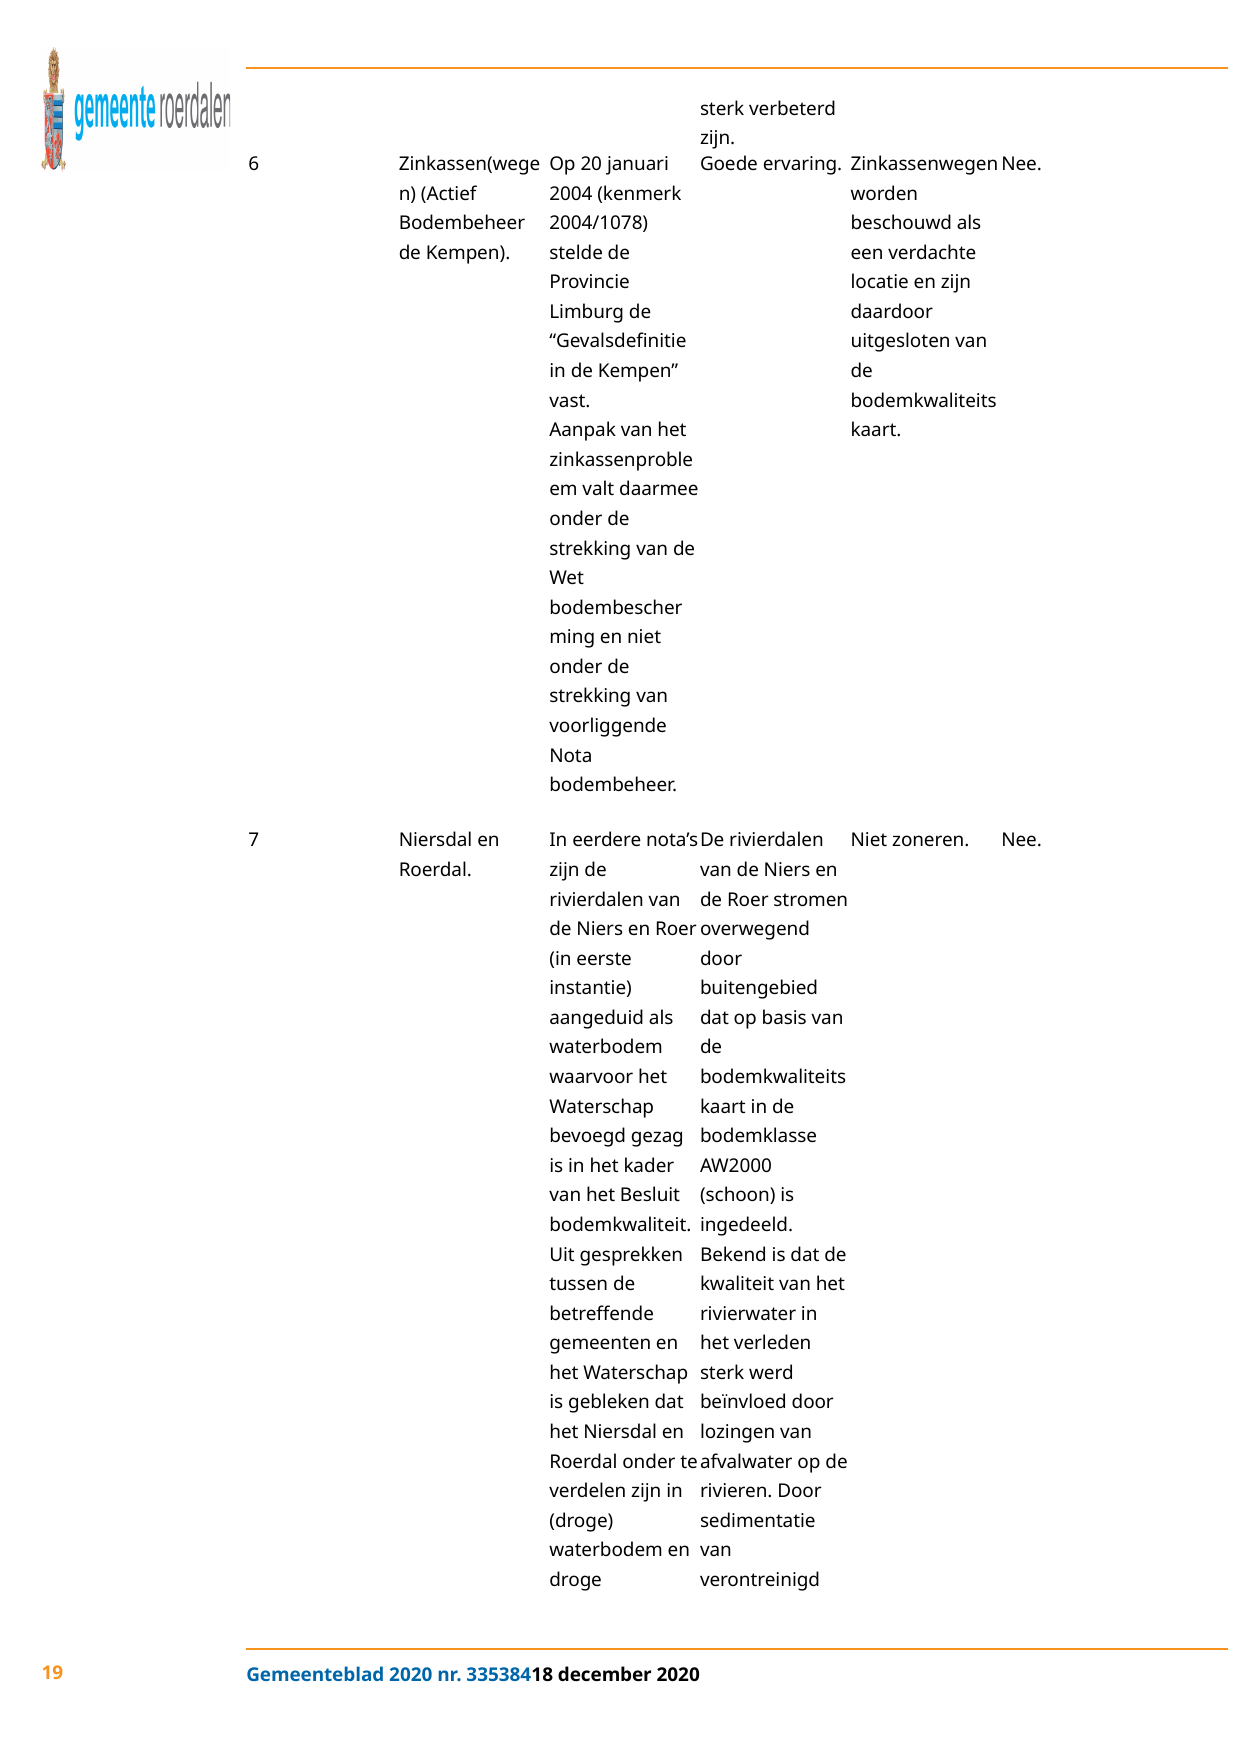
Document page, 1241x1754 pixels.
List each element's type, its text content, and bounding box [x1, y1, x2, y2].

table_cell 6 [248, 150, 398, 827]
table_cell [399, 95, 549, 150]
table_cell Nee. [1001, 150, 1152, 827]
table_cell sterk verbeterd zijn. [700, 95, 850, 150]
table_cell Goede ervaring. [700, 150, 850, 827]
picture [41, 47, 231, 172]
table_cell In eerdere nota’s zijn de rivierdalen van de Niers en Roer (in eerste instantie) aangeduid als waterbodem waarvoor het Waterschap bevoegd gezag is in het kader van het Besluit bodemkwaliteit. Uit gesprekken tussen de betreffende gemeenten en het Waterschap is gebleken dat het Niersdal en Roerdal onder te verdelen zijn in (droge) waterbodem en droge [549, 827, 700, 1592]
table_cell Op 20 januari 2004 (kenmerk 2004/1078) stelde de Provincie Limburg de “Gevalsdefinitie in de Kempen” vast. Aanpak van het zinkassenprobleem valt daarmee onder de strekking van de Wet bodembescherming en niet onder de strekking van voorliggende Nota bodembeheer. [549, 150, 700, 827]
table_cell [549, 95, 700, 150]
table_cell Niersdal en Roerdal. [399, 827, 549, 1592]
table_cell Niet zoneren. [850, 827, 1001, 1592]
table_cell 7 [248, 827, 398, 1592]
table_cell Nee. [1001, 827, 1152, 1592]
table_cell [850, 95, 1001, 150]
table_cell [1001, 95, 1152, 150]
table_cell De rivierdalen van de Niers en de Roer stromen overwegend door buitengebied dat op basis van de bodemkwaliteitskaart in de bodemklasse AW2000 (schoon) is ingedeeld. Bekend is dat de kwaliteit van het rivierwater in het verleden sterk werd beïnvloed door lozingen van afvalwater op de rivieren. Door sedimentatie van verontreinigd [700, 827, 850, 1592]
table_cell [248, 95, 398, 150]
table_cell Zinkassen(wegen) (Actief Bodembeheer de Kempen). [399, 150, 549, 827]
table_cell Zinkassenwegen worden beschouwd als een verdachte locatie en zijn daardoor uitgesloten van de bodemkwaliteitskaart. [850, 150, 1001, 827]
